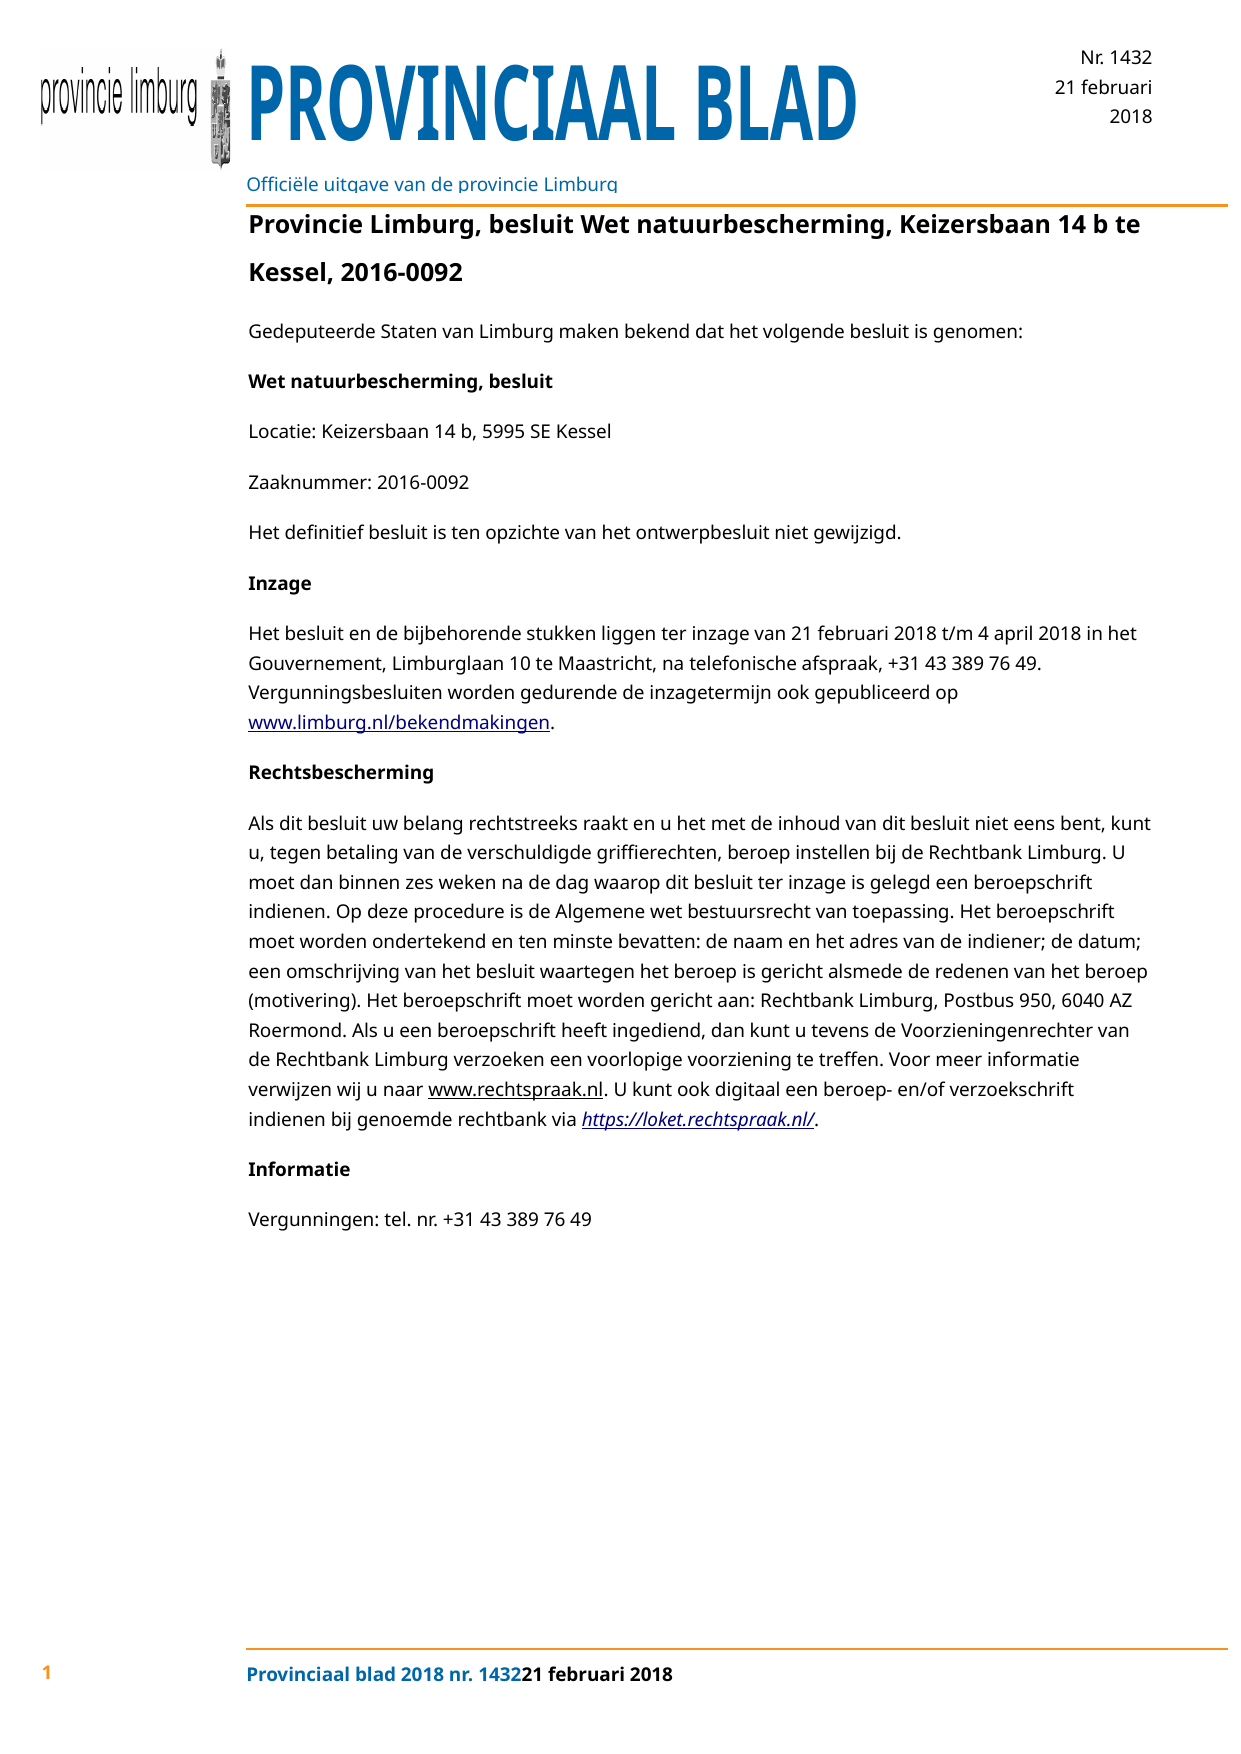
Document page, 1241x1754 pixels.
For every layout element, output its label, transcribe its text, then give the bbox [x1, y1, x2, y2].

text Zaaknummer: 2016-0092 [248, 469, 1152, 495]
text Het besluit en de bijbehorende stukken liggen ter inzage van 21 februari 2018 t/m 4 april 2018 in het Gouvernement, Limburglaan 10 te Maastricht, na telefonische afspraak, +31 43 389 76 49. Vergunningsbesluiten worden gedurende de inzagetermijn ook gepubliceerd op www.limburg.nl/bekendmakingen. [248, 620, 1152, 735]
text Als dit besluit uw belang rechtstreeks raakt en u het met de inhoud van dit besluit niet eens bent, kunt u, tegen betaling van de verschuldigde griffierechten, beroep instellen bij de Rechtbank Limburg. U moet dan binnen zes weken na de dag waarop dit besluit ter inzage is gelegd een beroepschrift indienen. Op deze procedure is de Algemene wet bestuursrecht van toepassing. Het beroepschrift moet worden ondertekend en ten minste bevatten: de naam en het adres van de indiener; de datum; een omschrijving van het besluit waartegen het beroep is gericht alsmede de redenen van het beroep (motivering). Het beroepschrift moet worden gericht aan: Rechtbank Limburg, Postbus 950, 6040 AZ Roermond. Als u een beroepschrift heeft ingediend, dan kunt u tevens de Voorzieningenrechter van de Rechtbank Limburg verzoeken een voorlopige voorziening te treffen. Voor meer informatie verwijzen wij u naar www.rechtspraak.nl. U kunt ook digitaal een beroep- en/of verzoekschrift indienen bij genoemde rechtbank via https://loket.rechtspraak.nl/. [248, 810, 1152, 1132]
text Informatie [248, 1156, 1152, 1182]
text Vergunningen: tel. nr. +31 43 389 76 49 [248, 1207, 1152, 1232]
text Rechtsbescherming [248, 759, 1152, 785]
text Inzage [248, 570, 1152, 596]
text Wet natuurbescherming, besluit [248, 368, 1152, 394]
picture [41, 47, 231, 172]
text Provincie Limburg, besluit Wet natuurbescherming, Keizersbaan 14 b te Kessel, 2016-0092 [248, 207, 1152, 288]
text Het definitief besluit is ten opzichte van het ontwerpbesluit niet gewijzigd. [248, 519, 1152, 545]
text Locatie: Keizersbaan 14 b, 5995 SE Kessel [248, 419, 1152, 444]
text Gedeputeerde Staten van Limburg maken bekend dat het volgende besluit is genomen: [248, 318, 1152, 344]
